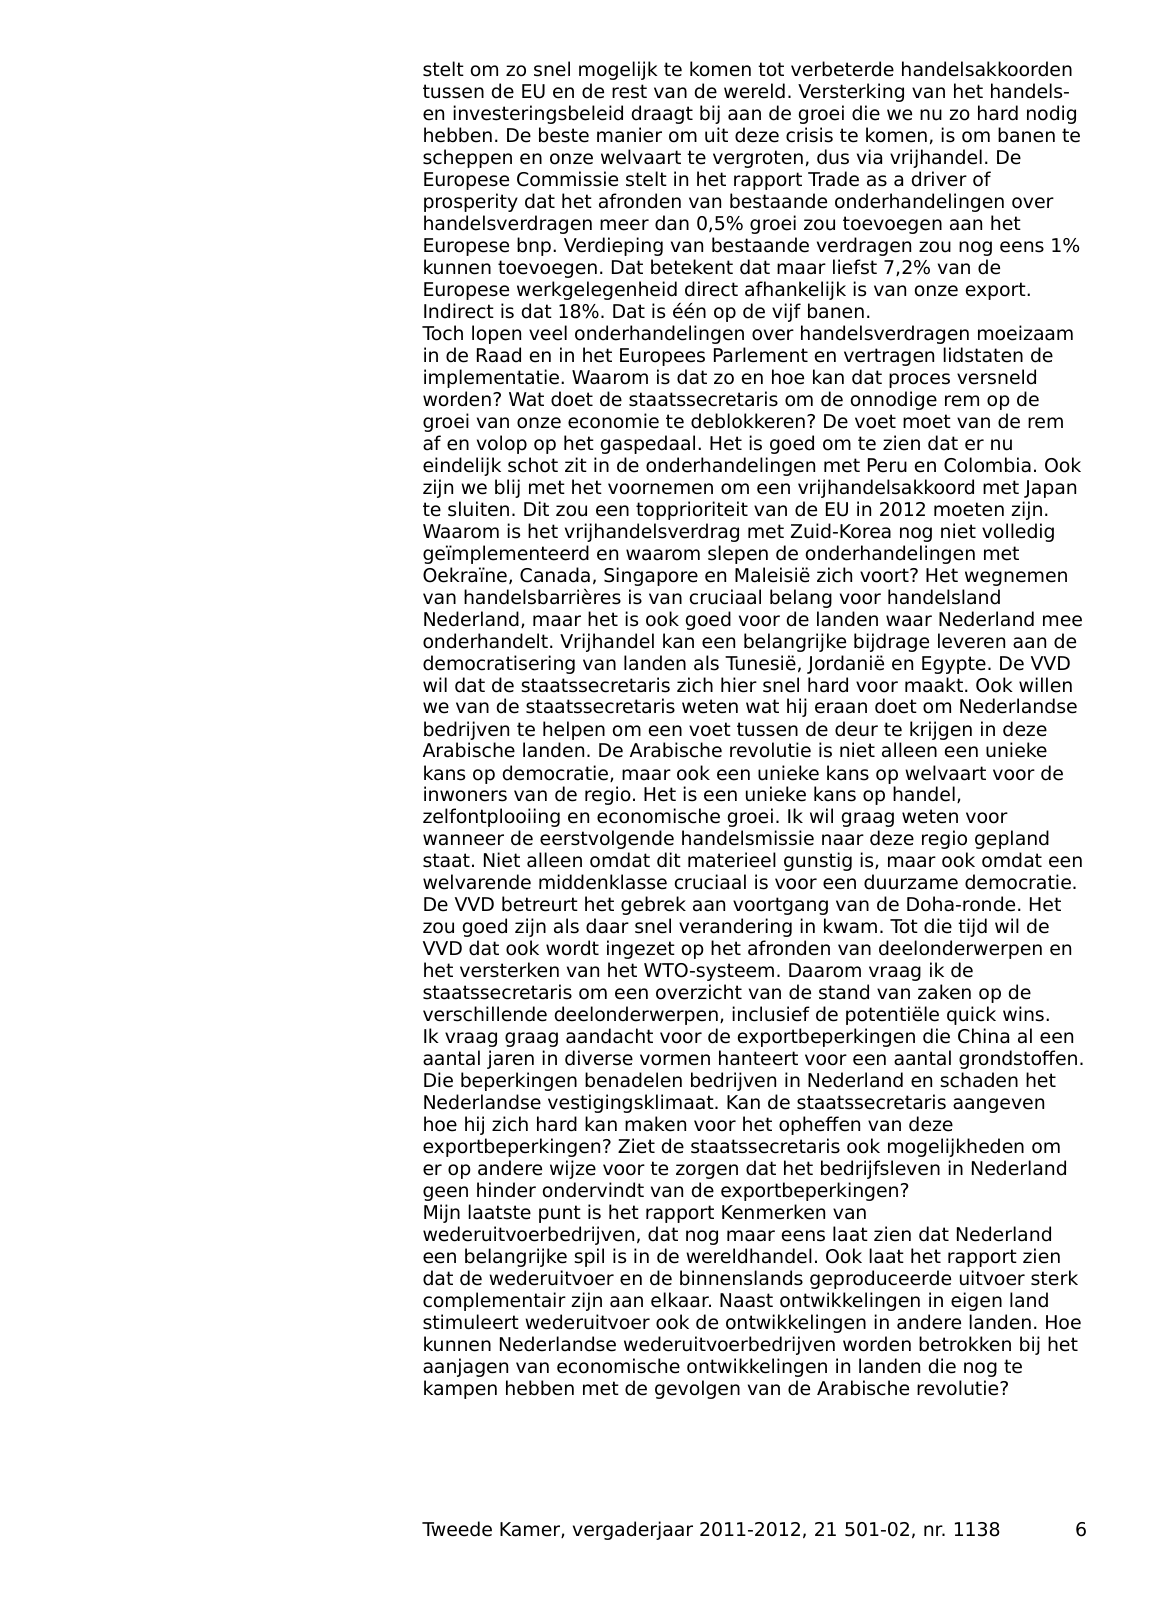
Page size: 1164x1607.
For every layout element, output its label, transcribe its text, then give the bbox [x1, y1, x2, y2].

text Mijn laatste punt is het rapport Kenmerken van wederuitvoerbedrijven, dat nog maar eens laat zien dat Nederland een belangrijke spil is in de wereldhandel. Ook laat het rapport zien dat de wederuitvoer en de binnenslands geproduceerde uitvoer sterk complementair zijn aan elkaar. Naast ontwikkelingen in eigen land stimuleert wederuitvoer ook de ontwikkelingen in andere landen. Hoe kunnen Nederlandse wederuitvoerbedrijven worden betrokken bij het aanjagen van economische ontwikkelingen in landen die nog te kampen hebben met de gevolgen van de Arabische revolutie? [422, 1202, 1087, 1400]
text De VVD betreurt het gebrek aan voortgang van de Doha-ronde. Het zou goed zijn als daar snel verandering in kwam. Tot die tijd wil de VVD dat ook wordt ingezet op het afronden van deelonderwerpen en het versterken van het WTO-systeem. Daarom vraag ik de staatssecretaris om een overzicht van de stand van zaken op de verschillende deelonderwerpen, inclusief de potentiële quick wins. [422, 894, 1087, 1026]
text Ik vraag graag aandacht voor de exportbeperkingen die China al een aantal jaren in diverse vormen hanteert voor een aantal grondstoffen. Die beperkingen benadelen bedrijven in Nederland en schaden het Nederlandse vestigingsklimaat. Kan de staatssecretaris aangeven hoe hij zich hard kan maken voor het opheffen van deze exportbeperkingen? Ziet de staatssecretaris ook mogelijkheden om er op andere wijze voor te zorgen dat het bedrijfsleven in Nederland geen hinder ondervindt van de exportbeperkingen? [422, 1026, 1087, 1202]
text Toch lopen veel onderhandelingen over handelsverdragen moeizaam in de Raad en in het Europees Parlement en vertragen lidstaten de implementatie. Waarom is dat zo en hoe kan dat proces versneld worden? Wat doet de staatssecretaris om de onnodige rem op de groei van onze economie te deblokkeren? De voet moet van de rem af en volop op het gaspedaal. Het is goed om te zien dat er nu eindelijk schot zit in de onderhandelingen met Peru en Colombia. Ook zijn we blij met het voornemen om een vrijhandelsakkoord met Japan te sluiten. Dit zou een topprioriteit van de EU in 2012 moeten zijn. Waarom is het vrijhandelsverdrag met Zuid-Korea nog niet volledig geïmplementeerd en waarom slepen de onderhandelingen met Oekraïne, Canada, Singapore en Maleisië zich voort? Het wegnemen van handelsbarrières is van cruciaal belang voor handelsland Nederland, maar het is ook goed voor de landen waar Nederland mee onderhandelt. Vrijhandel kan een belangrijke bijdrage leveren aan de democratisering van landen als Tunesië, Jordanië en Egypte. De VVD wil dat de staatssecretaris zich hier snel hard voor maakt. Ook willen we van de staatssecretaris weten wat hij eraan doet om Nederlandse bedrijven te helpen om een voet tussen de deur te krijgen in deze Arabische landen. De Arabische revolutie is niet alleen een unieke kans op democratie, maar ook een unieke kans op welvaart voor de inwoners van de regio. Het is een unieke kans op handel, zelfontplooiing en economische groei. Ik wil graag weten voor wanneer de eerstvolgende handelsmissie naar deze regio gepland staat. Niet alleen omdat dit materieel gunstig is, maar ook omdat een welvarende middenklasse cruciaal is voor een duurzame democratie. [422, 323, 1087, 894]
text stelt om zo snel mogelijk te komen tot verbeterde handelsakkoorden tussen de EU en de rest van de wereld. Versterking van het handels- en investeringsbeleid draagt bij aan de groei die we nu zo hard nodig hebben. De beste manier om uit deze crisis te komen, is om banen te scheppen en onze welvaart te vergroten, dus via vrijhandel. De Europese Commissie stelt in het rapport Trade as a driver of prosperity dat het afronden van bestaande onderhandelingen over handelsverdragen meer dan 0,5% groei zou toevoegen aan het Europese bnp. Verdieping van bestaande verdragen zou nog eens 1% kunnen toevoegen. Dat betekent dat maar liefst 7,2% van de Europese werkgelegenheid direct afhankelijk is van onze export. Indirect is dat 18%. Dat is één op de vijf banen. [422, 59, 1087, 323]
